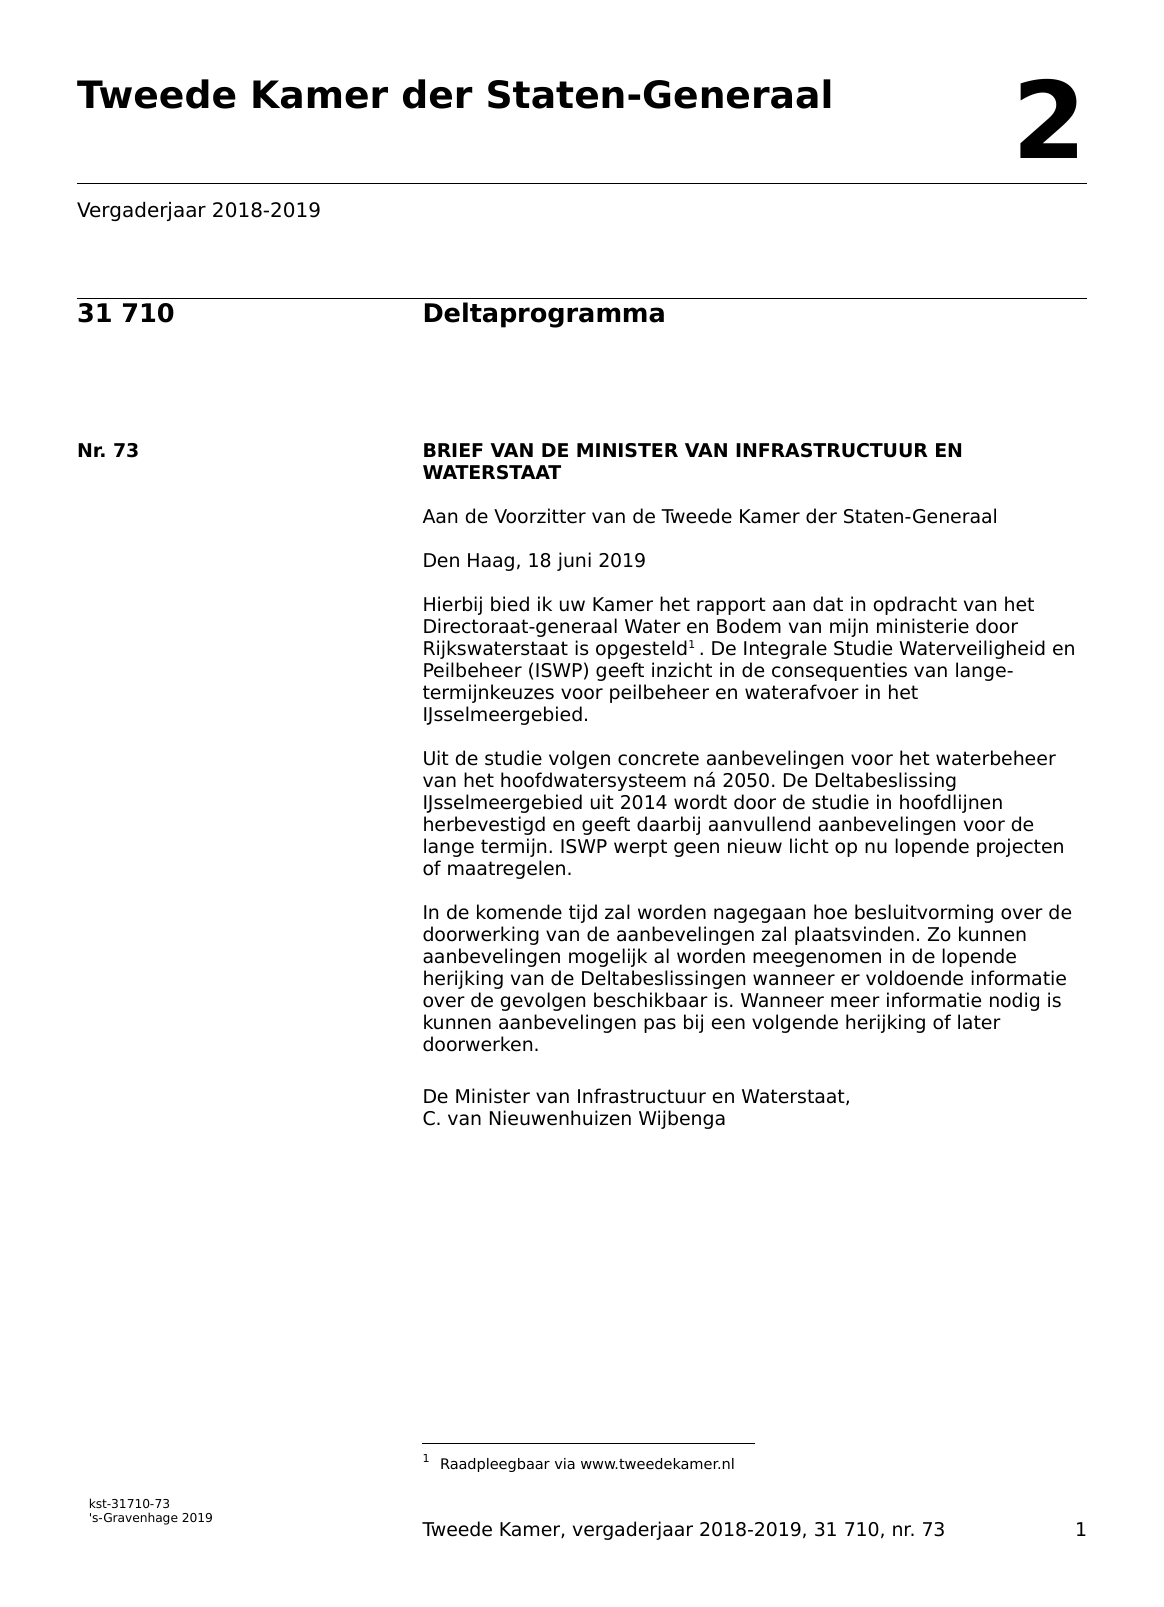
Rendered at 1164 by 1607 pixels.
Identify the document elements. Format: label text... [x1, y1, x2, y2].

text In de komende tijd zal worden nagegaan hoe besluitvorming over de doorwerking van de aanbevelingen zal plaatsvinden. Zo kunnen aanbevelingen mogelijk al worden meegenomen in de lopende herijking van de Deltabeslissingen wanneer er voldoende informatie over de gevolgen beschikbaar is. Wanneer meer informatie nodig is kunnen aanbevelingen pas bij een volgende herijking of later doorwerken. [422, 902, 1087, 1056]
text De Minister van Infrastructuur en Waterstaat, C. van Nieuwenhuizen Wijbenga [422, 1086, 1087, 1130]
text Uit de studie volgen concrete aanbevelingen voor het waterbeheer van het hoofdwatersysteem ná 2050. De Deltabeslissing IJsselmeergebied uit 2014 wordt door de studie in hoofdlijnen herbevestigd en geeft daarbij aanvullend aanbevelingen voor de lange termijn. ISWP werpt geen nieuw licht op nu lopende projecten of maatregelen. [422, 748, 1087, 880]
text Den Haag, 18 juni 2019 [422, 550, 1087, 572]
subtitle Nr. 73 BRIEF VAN DE MINISTER VAN INFRASTRUCTUUR EN WATERSTAAT [77, 440, 1087, 484]
table_header 2 [886, 59, 1087, 183]
text Aan de Voorzitter van de Tweede Kamer der Staten-Generaal [422, 506, 1087, 528]
table_header Tweede Kamer der Staten-Generaal [77, 59, 886, 183]
text Raadpleegbaar via www.tweedekamer.nl [422, 1452, 1087, 1474]
subtitle 31 710 Deltaprogramma [77, 299, 1087, 329]
text 's-Gravenhage 2019 [88, 1511, 323, 1525]
table_cell Vergaderjaar 2018-2019 [77, 184, 1087, 298]
text kst-31710-73 [88, 1497, 323, 1511]
text Hierbij bied ik uw Kamer het rapport aan dat in opdracht van het Directoraat-generaal Water en Bodem van mijn ministerie door Rijkswaterstaat is opgesteld. De Integrale Studie Waterveiligheid en Peilbeheer (ISWP) geeft inzicht in de consequenties van lange-termijnkeuzes voor peilbeheer en waterafvoer in het IJsselmeergebied. [422, 594, 1087, 726]
